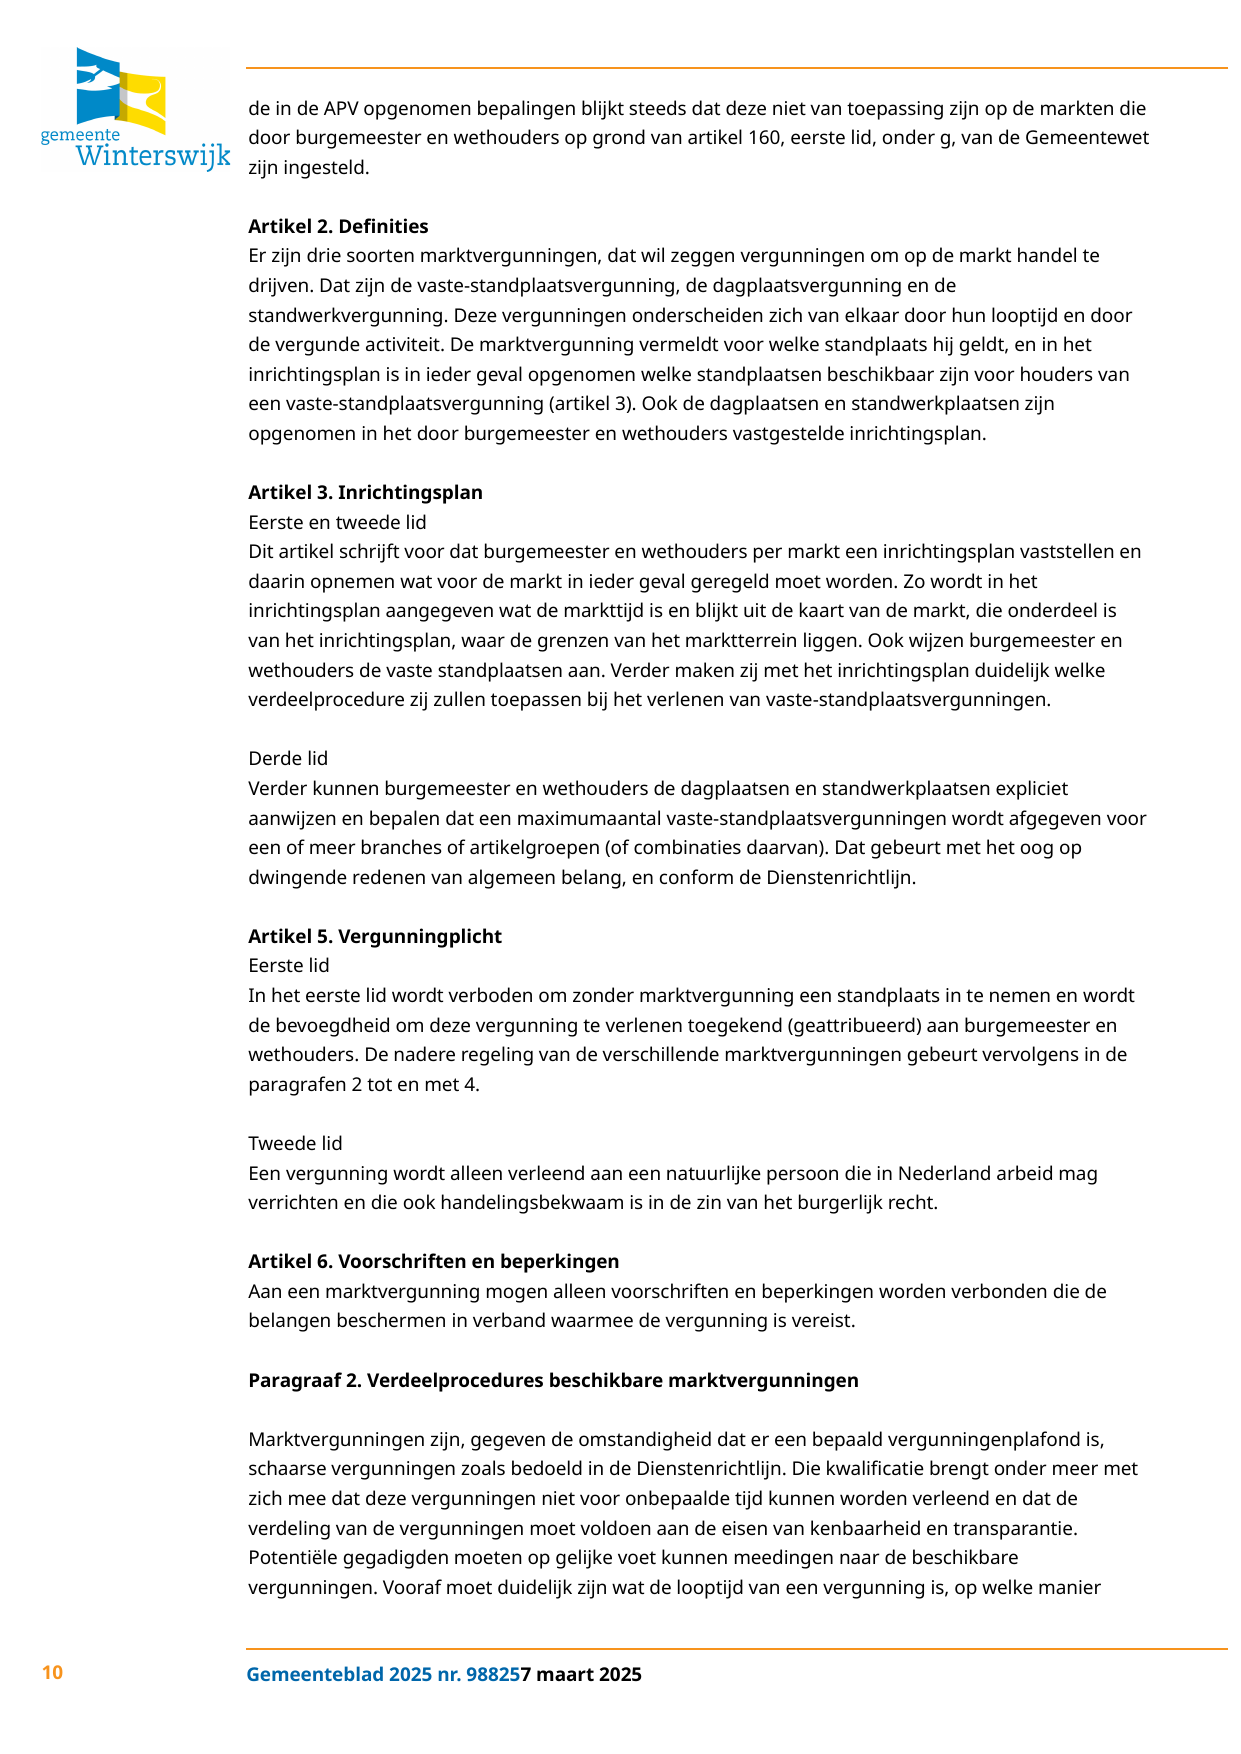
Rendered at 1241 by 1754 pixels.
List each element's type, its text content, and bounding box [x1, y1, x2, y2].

text Verder kunnen burgemeester en wethouders de dagplaatsen en standwerkplaatsen expliciet aanwijzen en bepalen dat een maximumaantal vaste-standplaatsvergunningen wordt afgegeven voor een of meer branches of artikelgroepen (of combinaties daarvan). Dat gebeurt met het oog op dwingende redenen van algemeen belang, en conform de Dienstenrichtlijn. [248, 775, 1152, 890]
picture [225, 153, 231, 162]
text Derde lid [248, 746, 1152, 771]
text Een vergunning wordt alleen verleend aan een natuurlijke persoon die in Nederland arbeid mag verrichten en die ook handelingsbekwaam is in de zin van het burgerlijk recht. [248, 1160, 1152, 1215]
text In het eerste lid wordt verboden om zonder marktvergunning een standplaats in te nemen en wordt de bevoegdheid om deze vergunning te verlenen toegekend (geattribueerd) aan burgemeester en wethouders. De nadere regeling van de verschillende marktvergunningen gebeurt vervolgens in de paragrafen 2 tot en met 4. [248, 982, 1152, 1097]
text Aan een marktvergunning mogen alleen voorschriften en beperkingen worden verbonden die de belangen beschermen in verband waarmee de vergunning is vereist. [248, 1278, 1152, 1333]
text Artikel 3. Inrichtingsplan [248, 479, 1152, 505]
text Marktvergunningen zijn, gegeven de omstandigheid dat er een bepaald vergunningenplafond is, schaarse vergunningen zoals bedoeld in de Dienstenrichtlijn. Die kwalificatie brengt onder meer met zich mee dat deze vergunningen niet voor onbepaalde tijd kunnen worden verleend en dat de verdeling van de vergunningen moet voldoen aan de eisen van kenbaarheid en transparantie. Potentiële gegadigden moeten op gelijke voet kunnen meedingen naar de beschikbare vergunningen. Vooraf moet duidelijk zijn wat de looptijd van een vergunning is, op welke manier [248, 1426, 1152, 1600]
text Paragraaf 2. Verdeelprocedures beschikbare marktvergunningen [248, 1367, 1152, 1393]
text Dit artikel schrijft voor dat burgemeester en wethouders per markt een inrichtingsplan vaststellen en daarin opnemen wat voor de markt in ieder geval geregeld moet worden. Zo wordt in het inrichtingsplan aangegeven wat de markttijd is en blijkt uit de kaart van de markt, die onderdeel is van het inrichtingsplan, waar de grenzen van het marktterrein liggen. Ook wijzen burgemeester en wethouders de vaste standplaatsen aan. Verder maken zij met het inrichtingsplan duidelijk welke verdeelprocedure zij zullen toepassen bij het verlenen van vaste-standplaatsvergunningen. [248, 538, 1152, 712]
text Artikel 6. Voorschriften en beperkingen [248, 1248, 1152, 1274]
text Er zijn drie soorten marktvergunningen, dat wil zeggen vergunningen om op de markt handel te drijven. Dat zijn de vaste-standplaatsvergunning, de dagplaatsvergunning en de standwerkvergunning. Deze vergunningen onderscheiden zich van elkaar door hun looptijd en door de vergunde activiteit. De marktvergunning vermeldt voor welke standplaats hij geldt, en in het inrichtingsplan is in ieder geval opgenomen welke standplaatsen beschikbaar zijn voor houders van een vaste-standplaatsvergunning (artikel 3). Ook de dagplaatsen en standwerkplaatsen zijn opgenomen in het door burgemeester en wethouders vastgestelde inrichtingsplan. [248, 243, 1152, 446]
text Artikel 2. Definities [248, 213, 1152, 239]
text Eerste lid [248, 953, 1152, 978]
text Eerste en tweede lid [248, 509, 1152, 535]
text Artikel 5. Vergunningplicht [248, 923, 1152, 949]
text Tweede lid [248, 1130, 1152, 1156]
text de in de APV opgenomen bepalingen blijkt steeds dat deze niet van toepassing zijn op de markten die door burgemeester en wethouders op grond van artikel 160, eerste lid, onder g, van de Gemeentewet zijn ingesteld. [248, 95, 1152, 180]
picture [41, 47, 231, 172]
